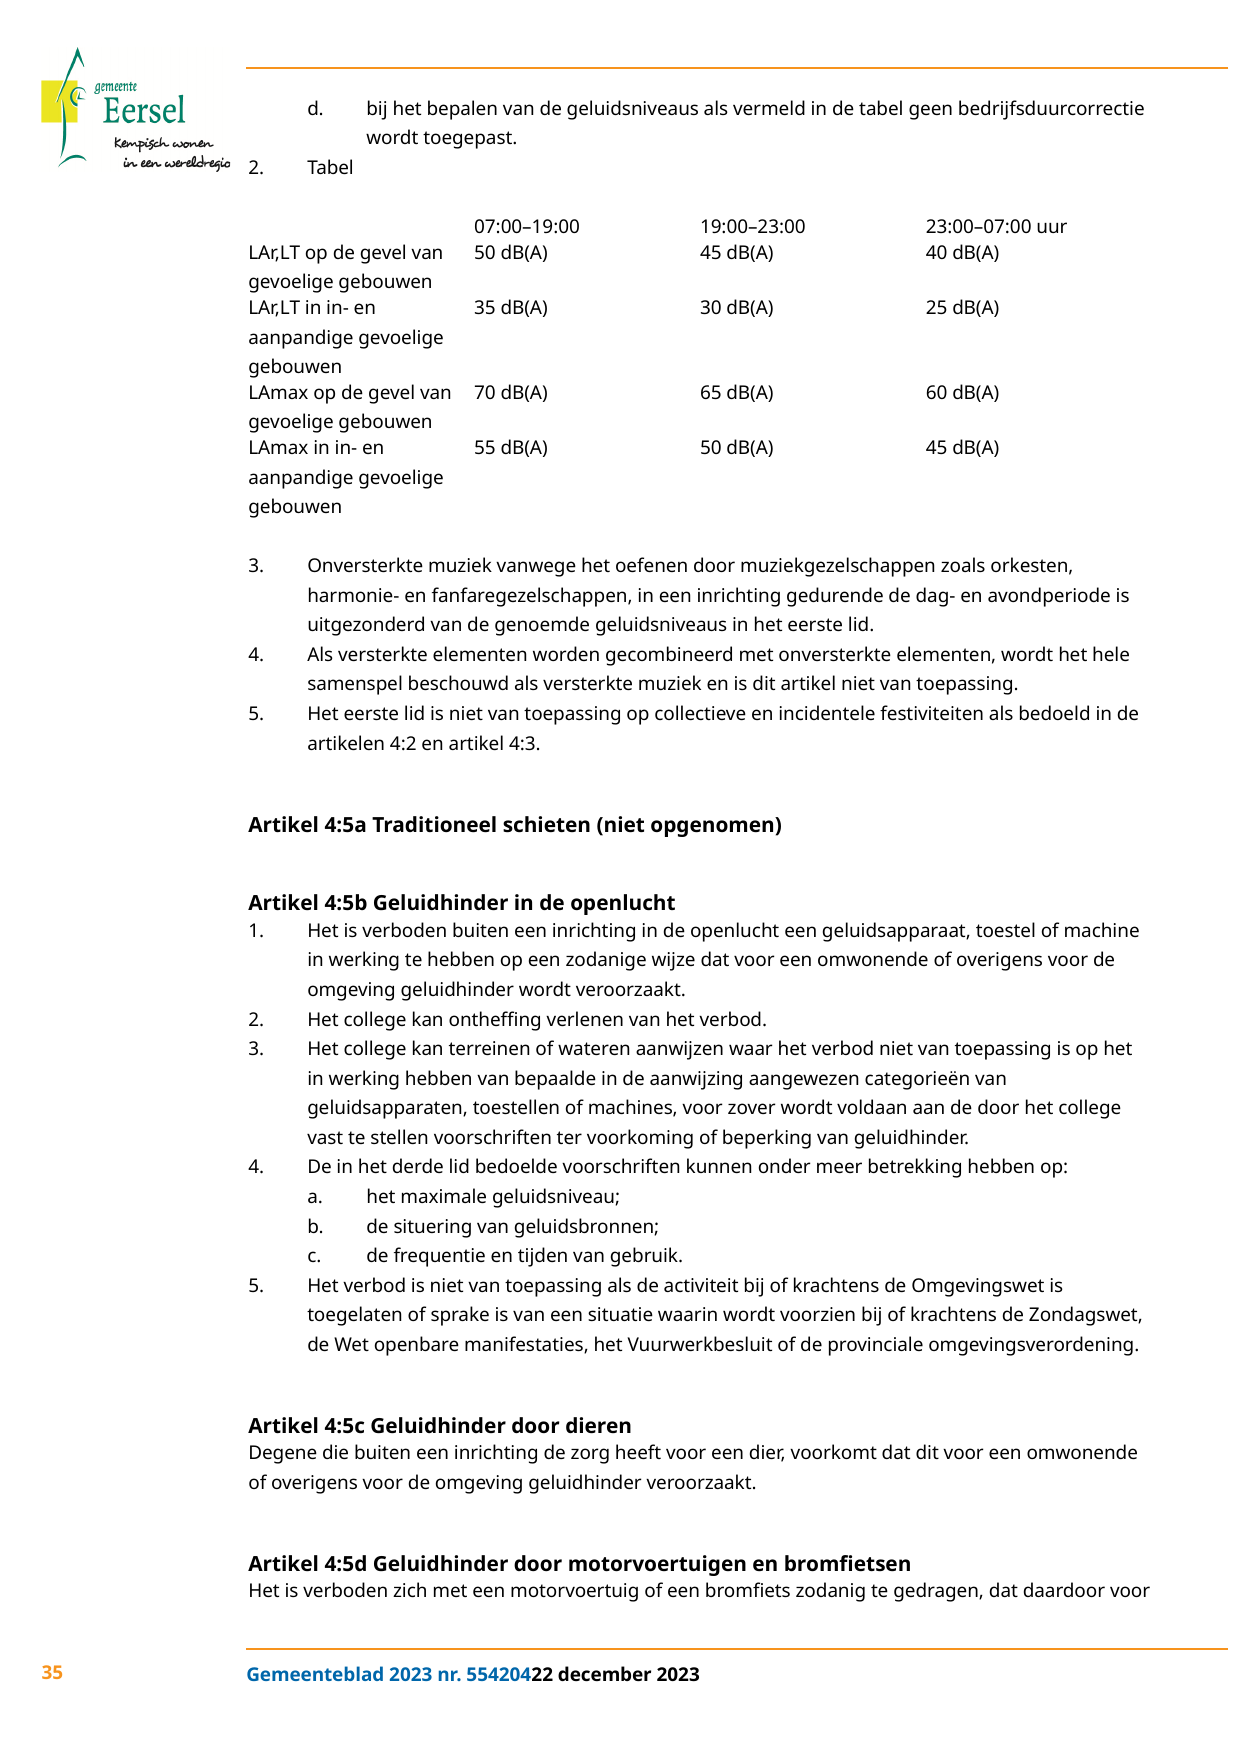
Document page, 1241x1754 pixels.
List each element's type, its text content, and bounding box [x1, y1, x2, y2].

list de frequentie en tijden van gebruik. [307, 1242, 1152, 1268]
list het maximale geluidsniveau; [307, 1183, 1152, 1209]
text Artikel 4:5c Geluidhinder door dieren [248, 1411, 1152, 1439]
text Artikel 4:5b Geluidhinder in de openlucht [248, 888, 1152, 917]
text Artikel 4:5a Traditioneel schieten (niet opgenomen) [248, 810, 1152, 838]
list Het college kan ontheffing verlenen van het verbod. [248, 1006, 1152, 1031]
table_cell LAmax in in- en aanpandige gevoelige gebouwen [248, 435, 474, 519]
table_cell 50 dB(A) [700, 435, 926, 519]
picture [41, 47, 231, 172]
table_cell 65 dB(A) [700, 379, 926, 434]
table_cell 55 dB(A) [474, 435, 700, 519]
table_header 19:00–23:00 [700, 213, 926, 239]
table_header 23:00–07:00 uur [926, 213, 1152, 239]
table_cell 60 dB(A) [926, 379, 1152, 434]
table_cell 50 dB(A) [474, 239, 700, 294]
list Tabel [248, 154, 1152, 180]
text Het is verboden zich met een motorvoertuig of een bromfiets zodanig te gedragen, dat daardoor voor [248, 1578, 1152, 1603]
list Het verbod is niet van toepassing als de activiteit bij of krachtens de Omgevingswet is toegelaten of sprake is van een situatie waarin wordt voorzien bij of krachtens de Zondagswet, de Wet openbare manifestaties, het Vuurwerkbesluit of de provinciale omgevingsverordening. [248, 1272, 1152, 1357]
list bij het bepalen van de geluidsniveaus als vermeld in de tabel geen bedrijfsduurcorrectie wordt toegepast. [307, 95, 1152, 150]
table_cell 40 dB(A) [926, 239, 1152, 294]
text Artikel 4:5d Geluidhinder door motorvoertuigen en bromfietsen [248, 1549, 1152, 1578]
table_cell 70 dB(A) [474, 379, 700, 434]
table_cell LAr,LT op de gevel van gevoelige gebouwen [248, 239, 474, 294]
table_cell LAr,LT in in- en aanpandige gevoelige gebouwen [248, 294, 474, 379]
list Het college kan terreinen of wateren aanwijzen waar het verbod niet van toepassing is op het in werking hebben van bepaalde in de aanwijzing aangewezen categorieën van geluidsapparaten, toestellen of machines, voor zover wordt voldaan aan de door het college vast te stellen voorschriften ter voorkoming of beperking van geluidhinder. [248, 1035, 1152, 1150]
list Het is verboden buiten een inrichting in de openlucht een geluidsapparaat, toestel of machine in werking te hebben op een zodanige wijze dat voor een omwonende of overigens voor de omgeving geluidhinder wordt veroorzaakt. [248, 917, 1152, 1002]
list De in het derde lid bedoelde voorschriften kunnen onder meer betrekking hebben op: [248, 1154, 1152, 1179]
table_cell 45 dB(A) [700, 239, 926, 294]
table_header [248, 213, 474, 239]
table_cell 25 dB(A) [926, 294, 1152, 379]
table_cell LAmax op de gevel van gevoelige gebouwen [248, 379, 474, 434]
list de situering van geluidsbronnen; [307, 1213, 1152, 1238]
list Onversterkte muziek vanwege het oefenen door muziekgezelschappen zoals orkesten, harmonie- en fanfaregezelschappen, in een inrichting gedurende de dag- en avondperiode is uitgezonderd van de genoemde geluidsniveaus in het eerste lid. [248, 552, 1152, 637]
table_cell 35 dB(A) [474, 294, 700, 379]
list Als versterkte elementen worden gecombineerd met onversterkte elementen, wordt het hele samenspel beschouwd als versterkte muziek en is dit artikel niet van toepassing. [248, 641, 1152, 696]
text Degene die buiten een inrichting de zorg heeft voor een dier, voorkomt dat dit voor een omwonende of overigens voor de omgeving geluidhinder veroorzaakt. [248, 1439, 1152, 1495]
table_cell 30 dB(A) [700, 294, 926, 379]
table_cell 45 dB(A) [926, 435, 1152, 519]
list Het eerste lid is niet van toepassing op collectieve en incidentele festiviteiten als bedoeld in de artikelen 4:2 en artikel 4:3. [248, 700, 1152, 755]
table_header 07:00–19:00 [474, 213, 700, 239]
